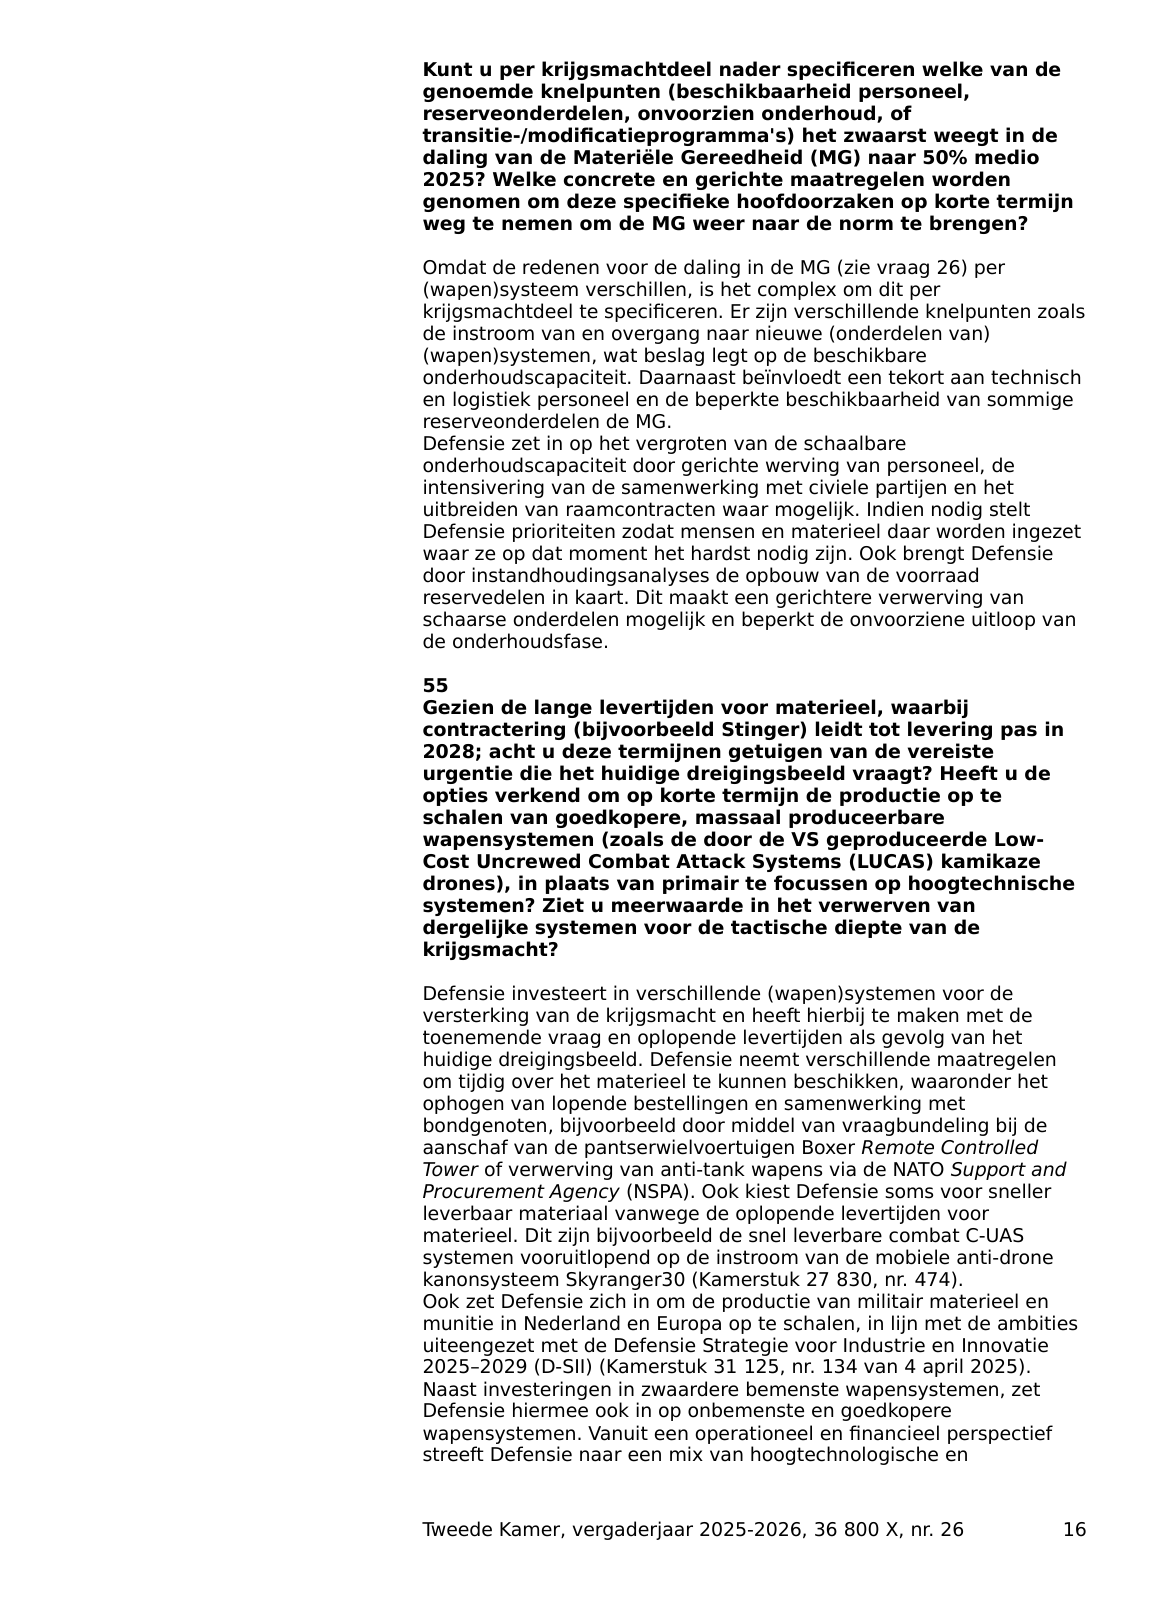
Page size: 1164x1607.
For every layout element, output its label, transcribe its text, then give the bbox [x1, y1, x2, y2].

text Defensie zet in op het vergroten van de schaalbare onderhoudscapaciteit door gerichte werving van personeel, de intensivering van de samenwerking met civiele partijen en het uitbreiden van raamcontracten waar mogelijk. Indien nodig stelt Defensie prioriteiten zodat mensen en materieel daar worden ingezet waar ze op dat moment het hardst nodig zijn. Ook brengt Defensie door instandhoudingsanalyses de opbouw van de voorraad reservedelen in kaart. Dit maakt een gerichtere verwerving van schaarse onderdelen mogelijk en beperkt de onvoorziene uitloop van de onderhoudsfase. [422, 433, 1087, 653]
text Ook zet Defensie zich in om de productie van militair materieel en munitie in Nederland en Europa op te schalen, in lijn met de ambities uiteengezet met de Defensie Strategie voor Industrie en Innovatie 2025–2029 (D-SII) (Kamerstuk 31 125, nr. 134 van 4 april 2025). Naast investeringen in zwaardere bemenste wapensystemen, zet Defensie hiermee ook in op onbemenste en goedkopere wapensystemen. Vanuit een operationeel en financieel perspectief streeft Defensie naar een mix van hoogtechnologische en [422, 1291, 1087, 1466]
text Kunt u per krijgsmachtdeel nader specificeren welke van de genoemde knelpunten (beschikbaarheid personeel, reserveonderdelen, onvoorzien onderhoud, of transitie-/modificatieprogramma's) het zwaarst weegt in de daling van de Materiële Gereedheid (MG) naar 50% medio 2025? Welke concrete en gerichte maatregelen worden genomen om deze specifieke hoofdoorzaken op korte termijn weg te nemen om de MG weer naar de norm te brengen? [422, 59, 1087, 235]
text Omdat de redenen voor de daling in de MG (zie vraag 26) per (wapen)systeem verschillen, is het complex om dit per krijgsmachtdeel te specificeren. Er zijn verschillende knelpunten zoals de instroom van en overgang naar nieuwe (onderdelen van) (wapen)systemen, wat beslag legt op de beschikbare onderhoudscapaciteit. Daarnaast beïnvloedt een tekort aan technisch en logistiek personeel en de beperkte beschikbaarheid van sommige reserveonderdelen de MG. [422, 257, 1087, 433]
text Gezien de lange levertijden voor materieel, waarbij contractering (bijvoorbeeld Stinger) leidt tot levering pas in 2028; acht u deze termijnen getuigen van de vereiste urgentie die het huidige dreigingsbeeld vraagt? Heeft u de opties verkend om op korte termijn de productie op te schalen van goedkopere, massaal produceerbare wapensystemen (zoals de door de VS geproduceerde Low-Cost Uncrewed Combat Attack Systems (LUCAS) kamikaze drones), in plaats van primair te focussen op hoogtechnische systemen? Ziet u meerwaarde in het verwerven van dergelijke systemen voor de tactische diepte van de krijgsmacht? [422, 697, 1087, 961]
text 55 [422, 675, 1087, 697]
text Defensie investeert in verschillende (wapen)systemen voor de versterking van de krijgsmacht en heeft hierbij te maken met de toenemende vraag en oplopende levertijden als gevolg van het huidige dreigingsbeeld. Defensie neemt verschillende maatregelen om tijdig over het materieel te kunnen beschikken, waaronder het ophogen van lopende bestellingen en samenwerking met bondgenoten, bijvoorbeeld door middel van vraagbundeling bij de aanschaf van de pantserwielvoertuigen Boxer Remote Controlled Tower of verwerving van anti-tank wapens via de NATO Support and Procurement Agency (NSPA). Ook kiest Defensie soms voor sneller leverbaar materiaal vanwege de oplopende levertijden voor materieel. Dit zijn bijvoorbeeld de snel leverbare combat C-UAS systemen vooruitlopend op de instroom van de mobiele anti-drone kanonsysteem Skyranger30 (Kamerstuk 27 830, nr. 474). [422, 983, 1087, 1291]
